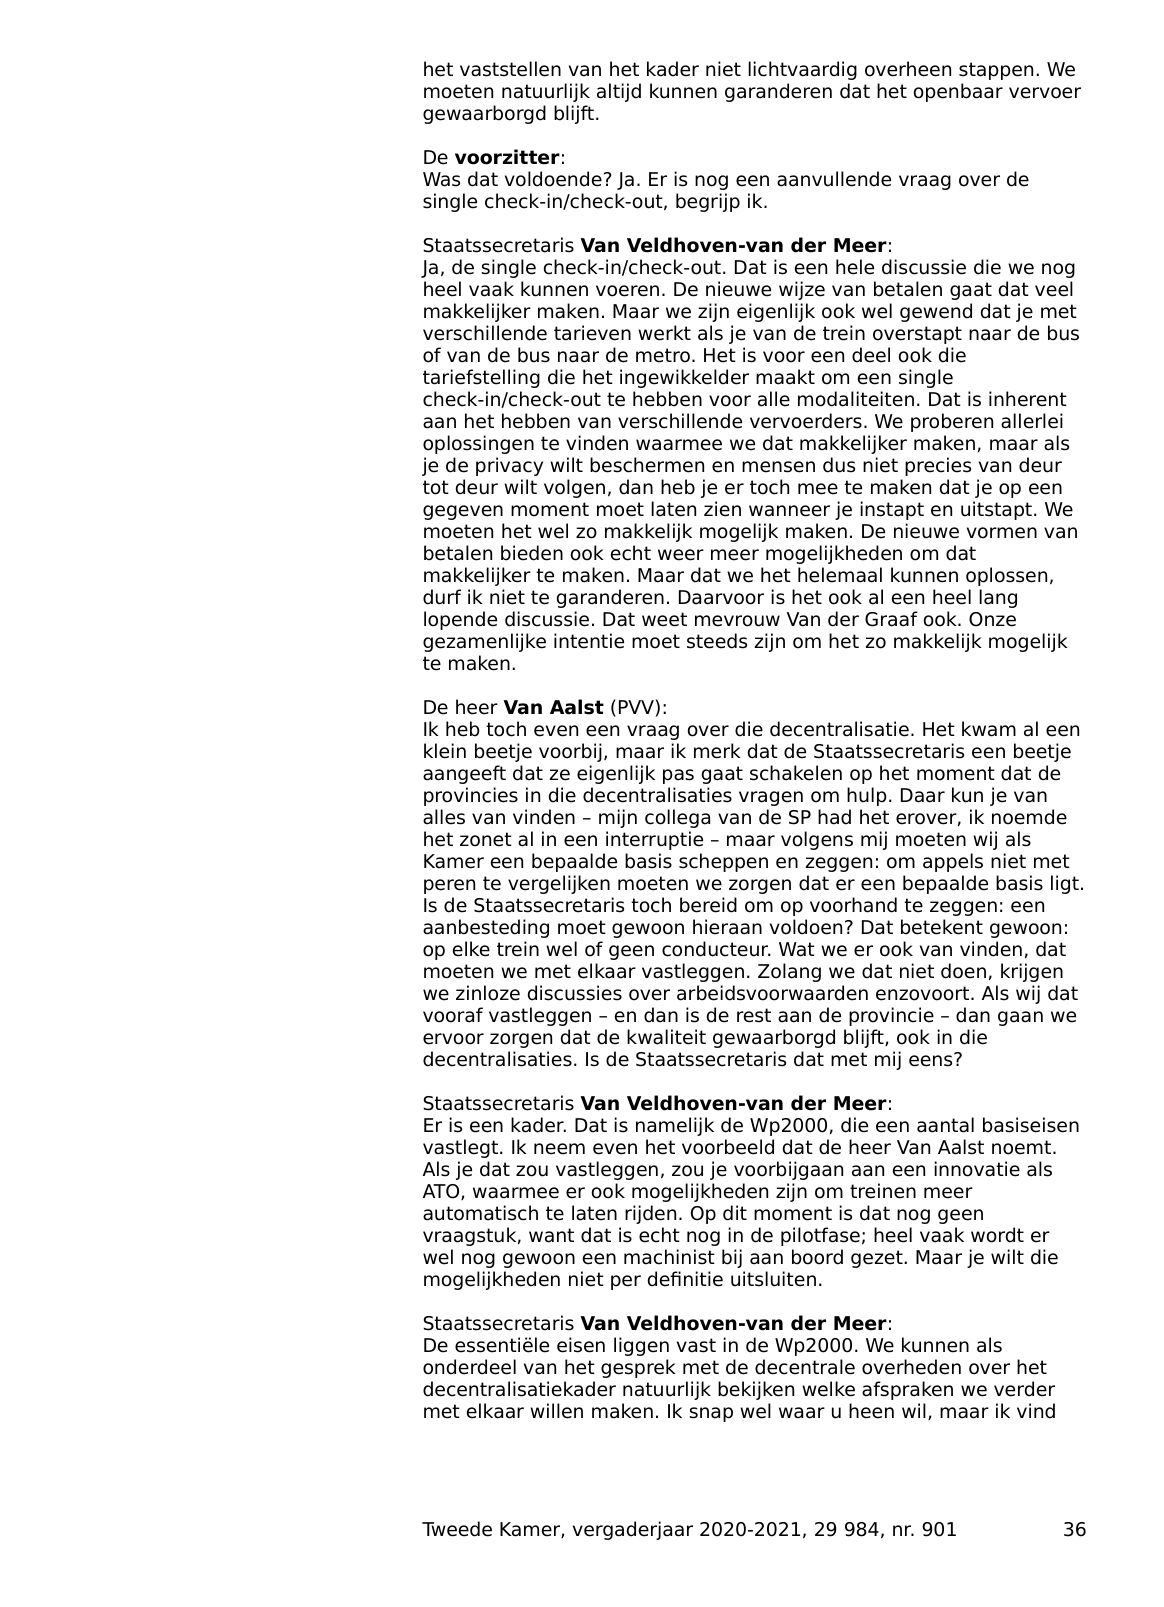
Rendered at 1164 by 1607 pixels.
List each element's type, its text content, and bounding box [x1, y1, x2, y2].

text Er is een kader. Dat is namelijk de Wp2000, die een aantal basiseisen vastlegt. Ik neem even het voorbeeld dat de heer Van Aalst noemt. Als je dat zou vastleggen, zou je voorbijgaan aan een innovatie als ATO, waarmee er ook mogelijkheden zijn om treinen meer automatisch te laten rijden. Op dit moment is dat nog geen vraagstuk, want dat is echt nog in de pilotfase; heel vaak wordt er wel nog gewoon een machinist bij aan boord gezet. Maar je wilt die mogelijkheden niet per definitie uitsluiten. [422, 1115, 1087, 1291]
text Ja, de single check-in/check-out. Dat is een hele discussie die we nog heel vaak kunnen voeren. De nieuwe wijze van betalen gaat dat veel makkelijker maken. Maar we zijn eigenlijk ook wel gewend dat je met verschillende tarieven werkt als je van de trein overstapt naar de bus of van de bus naar de metro. Het is voor een deel ook die tariefstelling die het ingewikkelder maakt om een single check-in/check-out te hebben voor alle modaliteiten. Dat is inherent aan het hebben van verschillende vervoerders. We proberen allerlei oplossingen te vinden waarmee we dat makkelijker maken, maar als je de privacy wilt beschermen en mensen dus niet precies van deur tot deur wilt volgen, dan heb je er toch mee te maken dat je op een gegeven moment moet laten zien wanneer je instapt en uitstapt. We moeten het wel zo makkelijk mogelijk maken. De nieuwe vormen van betalen bieden ook echt weer meer mogelijkheden om dat makkelijker te maken. Maar dat we het helemaal kunnen oplossen, durf ik niet te garanderen. Daarvoor is het ook al een heel lang lopende discussie. Dat weet mevrouw Van der Graaf ook. Onze gezamenlijke intentie moet steeds zijn om het zo makkelijk mogelijk te maken. [422, 257, 1087, 675]
text Staatssecretaris Van Veldhoven-van der Meer: [422, 1313, 1087, 1335]
text De voorzitter: [422, 147, 1087, 169]
text De essentiële eisen liggen vast in de Wp2000. We kunnen als onderdeel van het gesprek met de decentrale overheden over het decentralisatiekader natuurlijk bekijken welke afspraken we verder met elkaar willen maken. Ik snap wel waar u heen wil, maar ik vind [422, 1335, 1087, 1423]
text Was dat voldoende? Ja. Er is nog een aanvullende vraag over de single check-in/check-out, begrijp ik. [422, 169, 1087, 213]
text De heer Van Aalst (PVV): [422, 697, 1087, 719]
text Ik heb toch even een vraag over die decentralisatie. Het kwam al een klein beetje voorbij, maar ik merk dat de Staatssecretaris een beetje aangeeft dat ze eigenlijk pas gaat schakelen op het moment dat de provincies in die decentralisaties vragen om hulp. Daar kun je van alles van vinden – mijn collega van de SP had het erover, ik noemde het zonet al in een interruptie – maar volgens mij moeten wij als Kamer een bepaalde basis scheppen en zeggen: om appels niet met peren te vergelijken moeten we zorgen dat er een bepaalde basis ligt. Is de Staatssecretaris toch bereid om op voorhand te zeggen: een aanbesteding moet gewoon hieraan voldoen? Dat betekent gewoon: op elke trein wel of geen conducteur. Wat we er ook van vinden, dat moeten we met elkaar vastleggen. Zolang we dat niet doen, krijgen we zinloze discussies over arbeidsvoorwaarden enzovoort. Als wij dat vooraf vastleggen – en dan is de rest aan de provincie – dan gaan we ervoor zorgen dat de kwaliteit gewaarborgd blijft, ook in die decentralisaties. Is de Staatssecretaris dat met mij eens? [422, 719, 1087, 1071]
text Staatssecretaris Van Veldhoven-van der Meer: [422, 1093, 1087, 1115]
text Staatssecretaris Van Veldhoven-van der Meer: [422, 235, 1087, 257]
text het vaststellen van het kader niet lichtvaardig overheen stappen. We moeten natuurlijk altijd kunnen garanderen dat het openbaar vervoer gewaarborgd blijft. [422, 59, 1087, 125]
